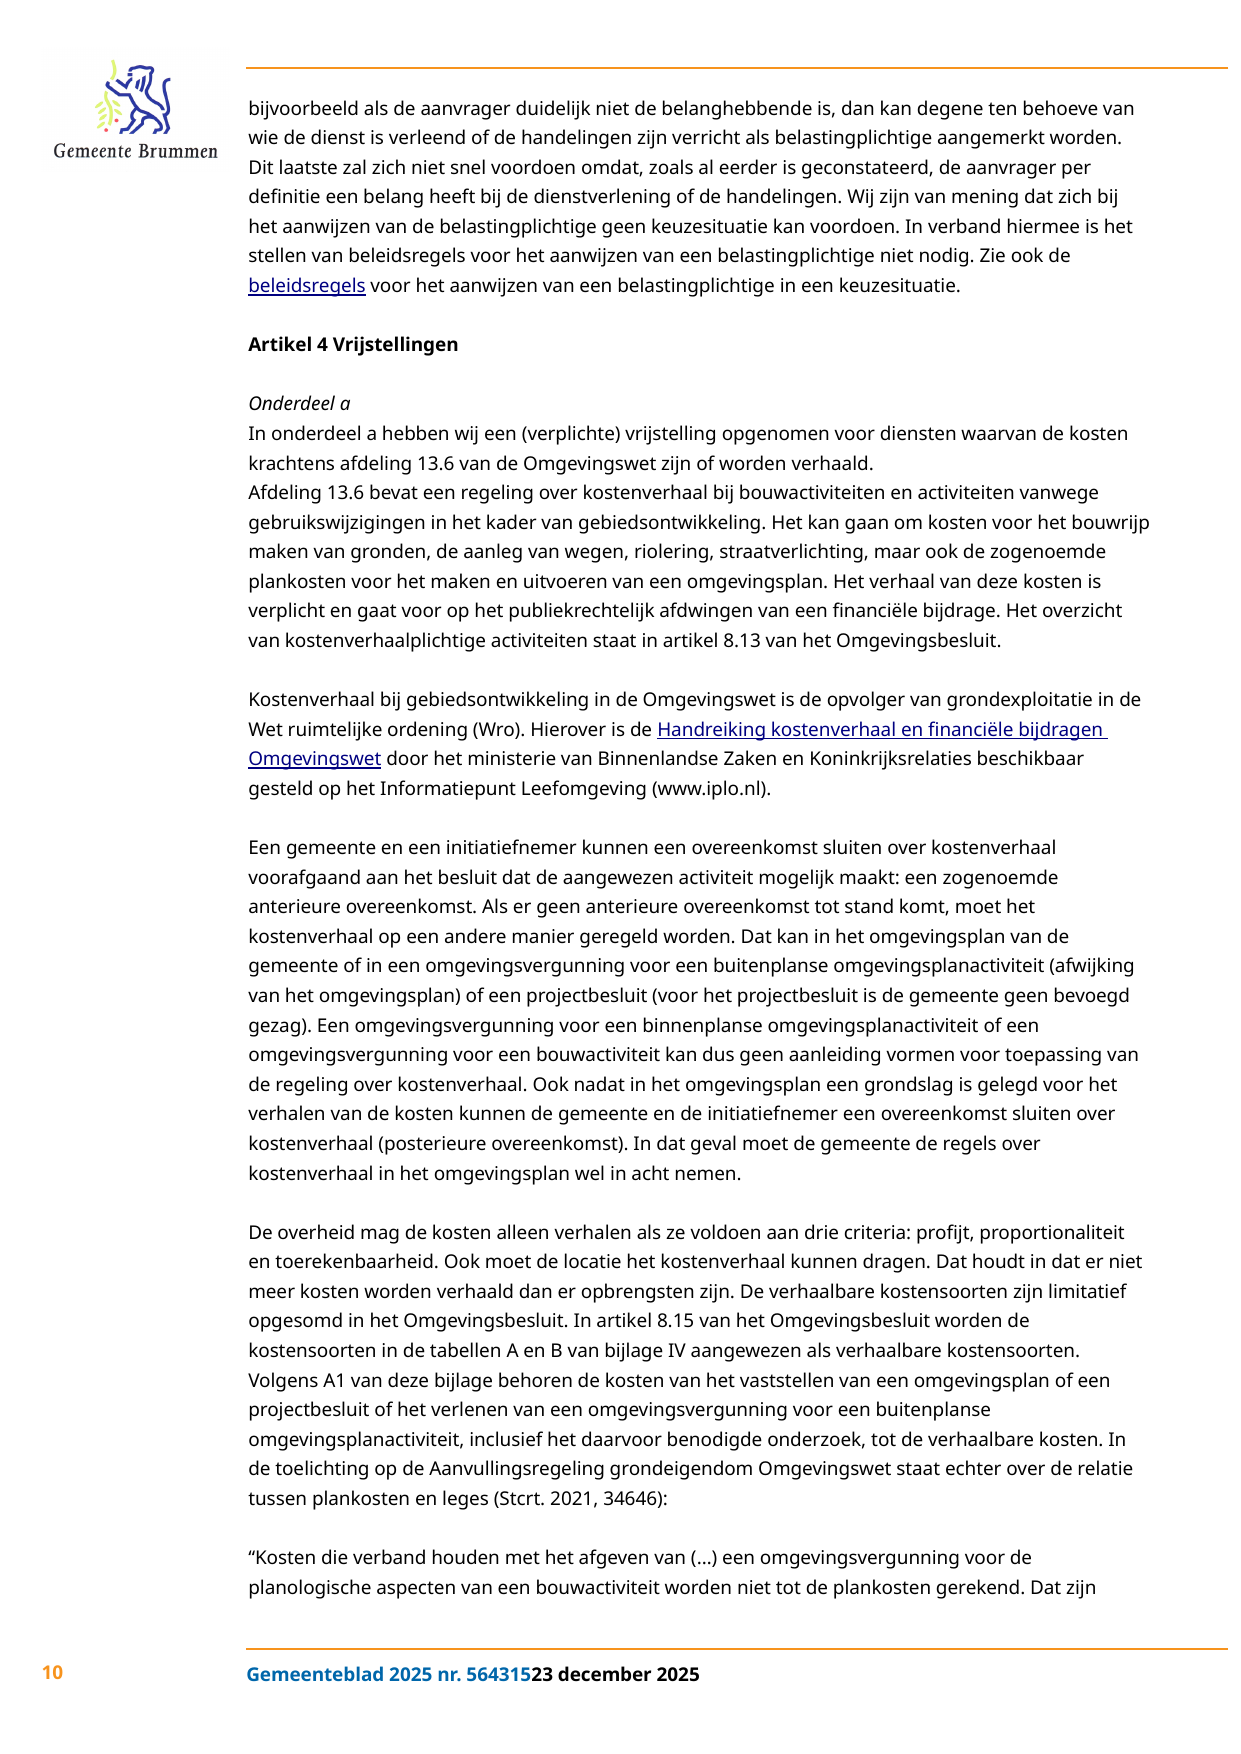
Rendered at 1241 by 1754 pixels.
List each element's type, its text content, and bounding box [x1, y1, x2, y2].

text “Kosten die verband houden met het afgeven van (…) een omgevingsvergunning voor de planologische aspecten van een bouwactiviteit worden niet tot de plankosten gerekend. Dat zijn [248, 1544, 1152, 1600]
text Artikel 4 Vrijstellingen [248, 331, 1152, 357]
text Onderdeel a [248, 391, 1152, 416]
text Een gemeente en een initiatiefnemer kunnen een overeenkomst sluiten over kostenverhaal voorafgaand aan het besluit dat de aangewezen activiteit mogelijk maakt: een zogenoemde anterieure overeenkomst. Als er geen anterieure overeenkomst tot stand komt, moet het kostenverhaal op een andere manier geregeld worden. Dat kan in het omgevingsplan van de gemeente of in een omgevingsvergunning voor een buitenplanse omgevingsplanactiviteit (afwijking van het omgevingsplan) of een projectbesluit (voor het projectbesluit is de gemeente geen bevoegd gezag). Een omgevingsvergunning voor een binnenplanse omgevingsplanactiviteit of een omgevingsvergunning voor een bouwactiviteit kan dus geen aanleiding vormen voor toepassing van de regeling over kostenverhaal. Ook nadat in het omgevingsplan een grondslag is gelegd voor het verhalen van de kosten kunnen de gemeente en de initiatiefnemer een overeenkomst sluiten over kostenverhaal (posterieure overeenkomst). In dat geval moet de gemeente de regels over kostenverhaal in het omgevingsplan wel in acht nemen. [248, 834, 1152, 1186]
text De overheid mag de kosten alleen verhalen als ze voldoen aan drie criteria: profijt, proportionaliteit en toerekenbaarheid. Ook moet de locatie het kostenverhaal kunnen dragen. Dat houdt in dat er niet meer kosten worden verhaald dan er opbrengsten zijn. De verhaalbare kostensoorten zijn limitatief opgesomd in het Omgevingsbesluit. In artikel 8.15 van het Omgevingsbesluit worden de kostensoorten in de tabellen A en B van bijlage IV aangewezen als verhaalbare kostensoorten. Volgens A1 van deze bijlage behoren de kosten van het vaststellen van een omgevingsplan of een projectbesluit of het verlenen van een omgevingsvergunning voor een buitenplanse omgevingsplanactiviteit, inclusief het daarvoor benodigde onderzoek, tot de verhaalbare kosten. In de toelichting op de Aanvullingsregeling grondeigendom Omgevingswet staat echter over de relatie tussen plankosten en leges (Stcrt. 2021, 34646): [248, 1219, 1152, 1511]
picture [41, 47, 231, 172]
text Kostenverhaal bij gebiedsontwikkeling in de Omgevingswet is de opvolger van grondexploitatie in de Wet ruimtelijke ordening (Wro). Hierover is de Handreiking kostenverhaal en financiële bijdragen Omgevingswet door het ministerie van Binnenlandse Zaken en Koninkrijksrelaties beschikbaar gesteld op het Informatiepunt Leefomgeving (www.iplo.nl). [248, 686, 1152, 801]
text Afdeling 13.6 bevat een regeling over kostenverhaal bij bouwactiviteiten en activiteiten vanwege gebruikswijzigingen in het kader van gebiedsontwikkeling. Het kan gaan om kosten voor het bouwrijp maken van gronden, de aanleg van wegen, riolering, straatverlichting, maar ook de zogenoemde plankosten voor het maken en uitvoeren van een omgevingsplan. Het verhaal van deze kosten is verplicht en gaat voor op het publiekrechtelijk afdwingen van een financiële bijdrage. Het overzicht van kostenverhaalplichtige activiteiten staat in artikel 8.13 van het Omgevingsbesluit. [248, 479, 1152, 653]
text In onderdeel a hebben wij een (verplichte) vrijstelling opgenomen voor diensten waarvan de kosten krachtens afdeling 13.6 van de Omgevingswet zijn of worden verhaald. [248, 420, 1152, 476]
text bijvoorbeeld als de aanvrager duidelijk niet de belanghebbende is, dan kan degene ten behoeve van wie de dienst is verleend of de handelingen zijn verricht als belastingplichtige aangemerkt worden. Dit laatste zal zich niet snel voordoen omdat, zoals al eerder is geconstateerd, de aanvrager per definitie een belang heeft bij de dienstverlening of de handelingen. Wij zijn van mening dat zich bij het aanwijzen van de belastingplichtige geen keuzesituatie kan voordoen. In verband hiermee is het stellen van beleidsregels voor het aanwijzen van een belastingplichtige niet nodig. Zie ook de beleidsregels voor het aanwijzen van een belastingplichtige in een keuzesituatie. [248, 95, 1152, 298]
